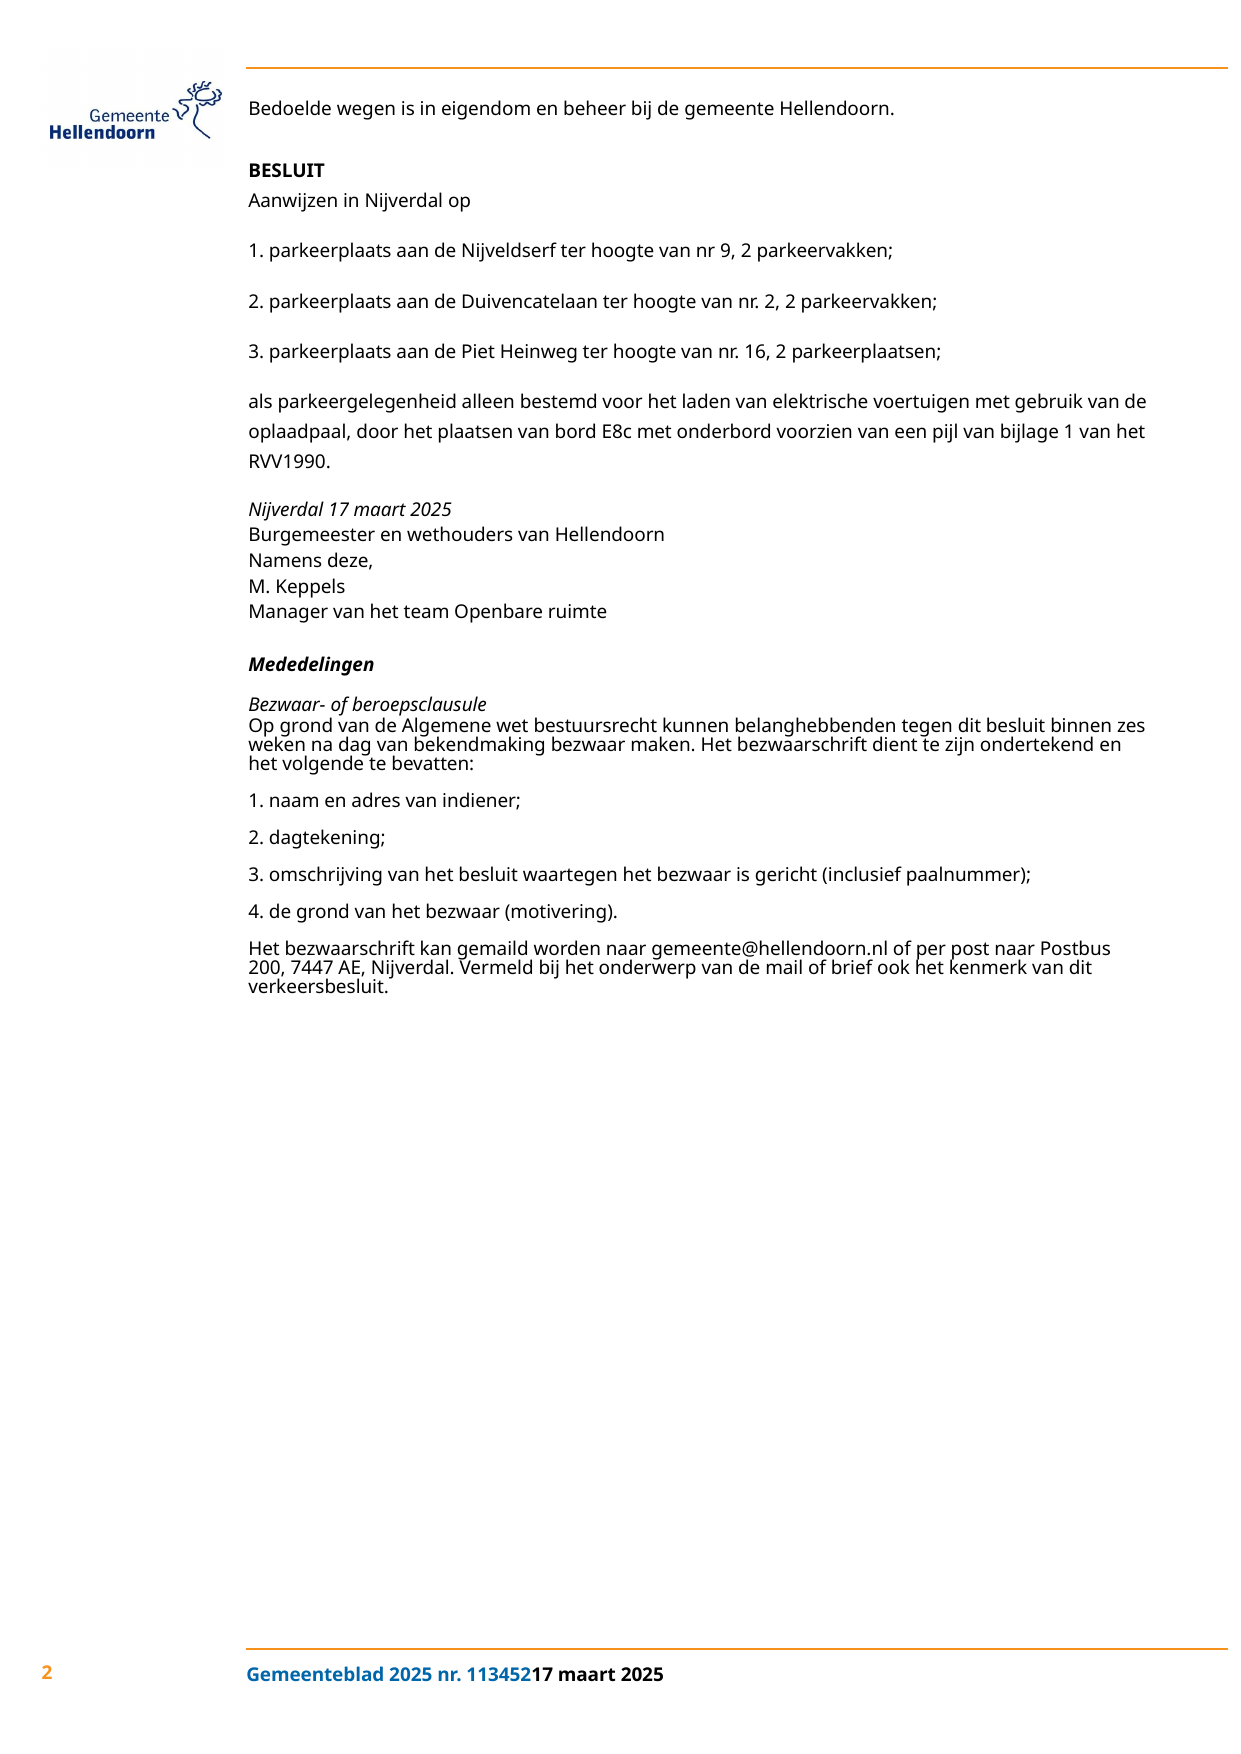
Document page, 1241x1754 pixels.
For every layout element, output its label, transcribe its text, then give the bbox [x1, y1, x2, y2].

text Het bezwaarschrift kan gemaild worden naar gemeente@hellendoorn.nl of per post naar Postbus 200, 7447 AE, Nijverdal. Vermeld bij het onderwerp van de mail of brief ook het kenmerk van dit verkeersbesluit. [248, 940, 1152, 998]
text BESLUIT [248, 157, 1152, 183]
text Bezwaar- of beroepsclausule [248, 691, 1152, 717]
text 3. omschrijving van het besluit waartegen het bezwaar is gericht (inclusief paalnummer); [248, 866, 1152, 885]
text Burgemeester en wethouders van Hellendoorn [248, 521, 1152, 547]
text 2. parkeerplaats aan de Duivencatelaan ter hoogte van nr. 2, 2 parkeervakken; [248, 288, 1152, 314]
text Bedoelde wegen is in eigendom en beheer bij de gemeente Hellendoorn. [248, 95, 1152, 121]
text 1. naam en adres van indiener; [248, 792, 1152, 811]
picture [41, 47, 231, 172]
text 4. de grond van het bezwaar (motivering). [248, 903, 1152, 922]
text 1. parkeerplaats aan de Nijveldserf ter hoogte van nr 9, 2 parkeervakken; [248, 237, 1152, 263]
text M. Keppels [248, 573, 1152, 599]
text Op grond van de Algemene wet bestuursrecht kunnen belanghebbenden tegen dit besluit binnen zes weken na dag van bekendmaking bezwaar maken. Het bezwaarschrift dient te zijn ondertekend en het volgende te bevatten: [248, 717, 1152, 774]
text als parkeergelegenheid alleen bestemd voor het laden van elektrische voertuigen met gebruik van de oplaadpaal, door het plaatsen van bord E8c met onderbord voorzien van een pijl van bijlage 1 van het RVV1990. [248, 389, 1152, 474]
text 2. dagtekening; [248, 829, 1152, 848]
text Mededelingen [248, 652, 1152, 677]
text Namens deze, [248, 547, 1152, 573]
text Aanwijzen in Nijverdal op [248, 187, 1152, 213]
text Nijverdal 17 maart 2025 [248, 496, 1152, 521]
text Manager van het team Openbare ruimte [248, 599, 1152, 624]
text 3. parkeerplaats aan de Piet Heinweg ter hoogte van nr. 16, 2 parkeerplaatsen; [248, 338, 1152, 364]
